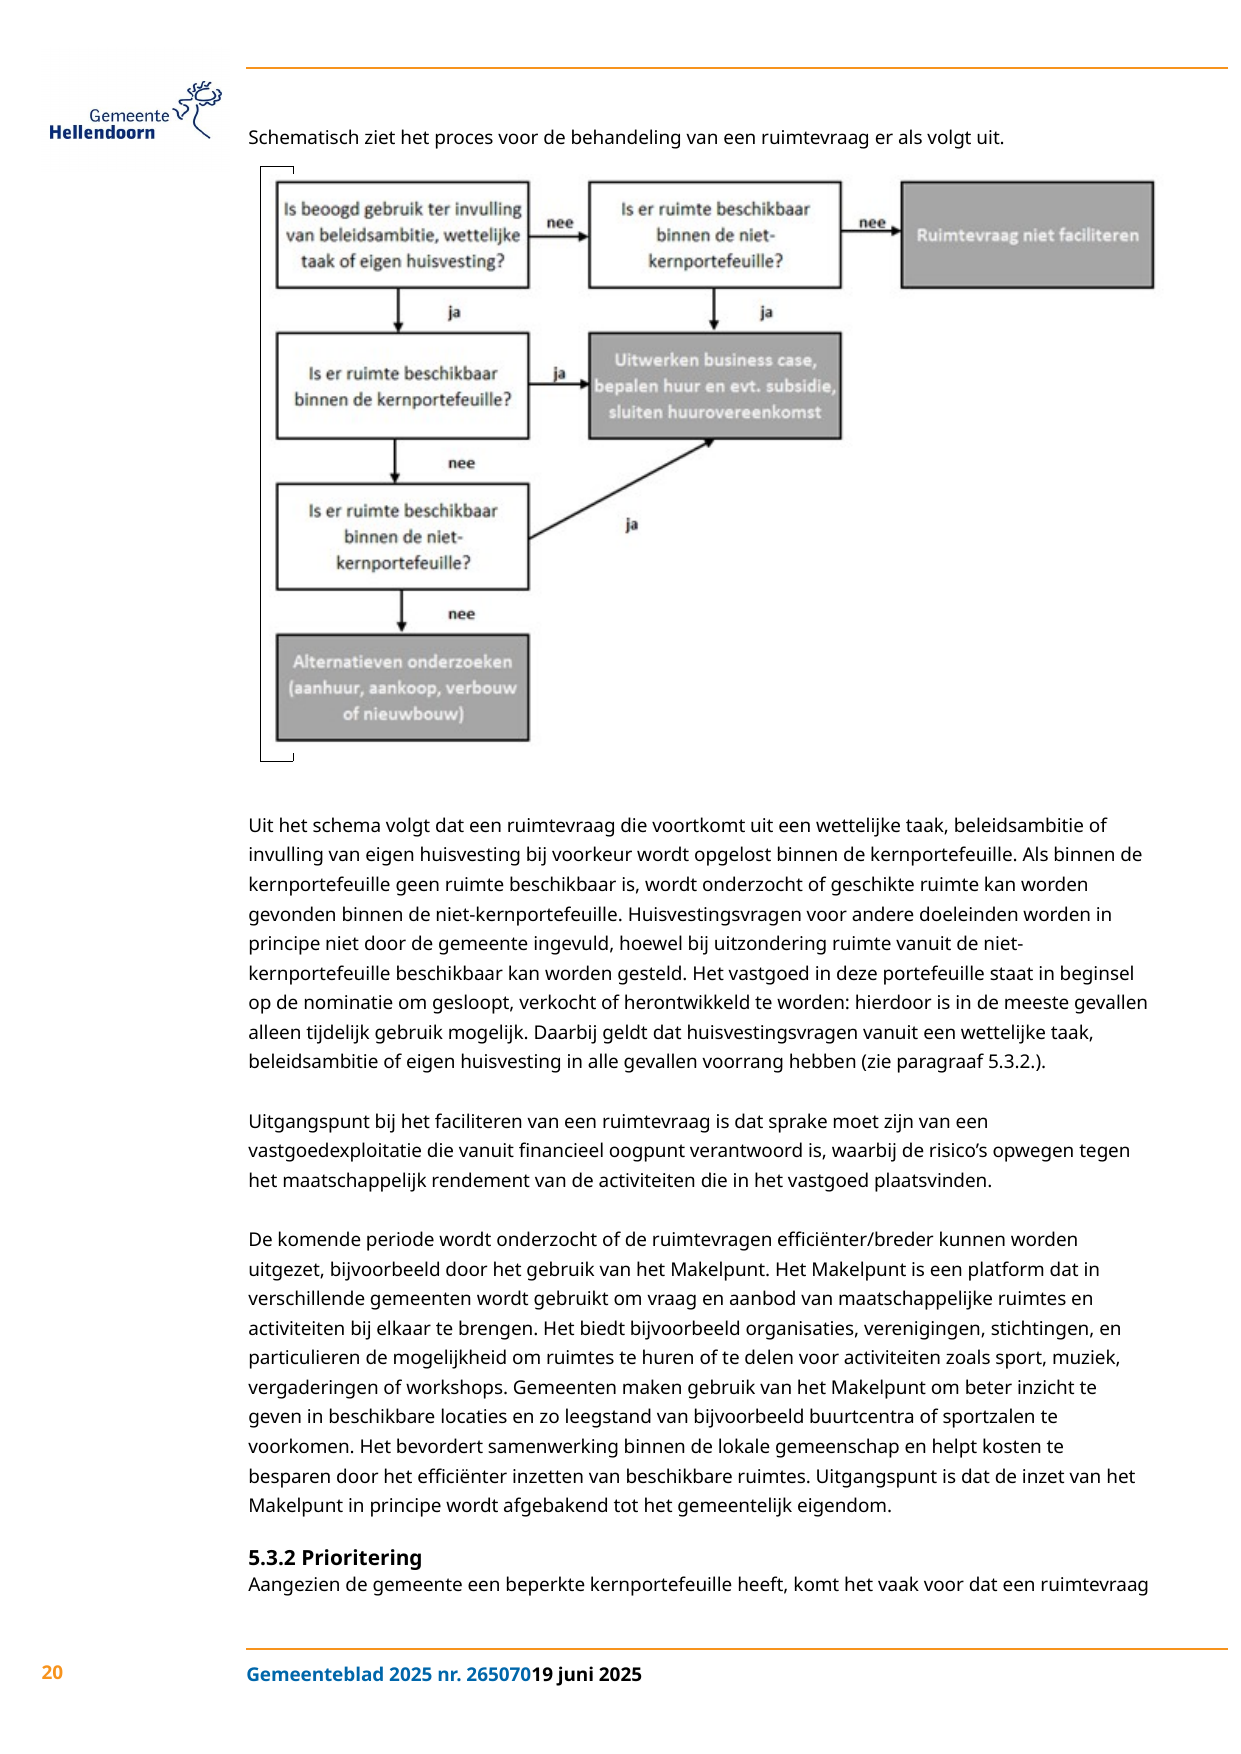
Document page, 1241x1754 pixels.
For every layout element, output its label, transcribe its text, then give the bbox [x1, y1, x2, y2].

text Uitgangspunt bij het faciliteren van een ruimtevraag is dat sprake moet zijn van een vastgoedexploitatie die vanuit financieel oogpunt verantwoord is, waarbij de risico’s opwegen tegen het maatschappelijk rendement van de activiteiten die in het vastgoed plaatsvinden. [248, 1108, 1152, 1193]
picture [268, 174, 1173, 753]
text Uit het schema volgt dat een ruimtevraag die voortkomt uit een wettelijke taak, beleidsambitie of invulling van eigen huisvesting bij voorkeur wordt opgelost binnen de kernportefeuille. Als binnen de kernportefeuille geen ruimte beschikbaar is, wordt onderzocht of geschikte ruimte kan worden gevonden binnen de niet-kernportefeuille. Huisvestingsvragen voor andere doeleinden worden in principe niet door de gemeente ingevuld, hoewel bij uitzondering ruimte vanuit de niet-kernportefeuille beschikbaar kan worden gesteld. Het vastgoed in deze portefeuille staat in beginsel op de nominatie om gesloopt, verkocht of herontwikkeld te worden: hierdoor is in de meeste gevallen alleen tijdelijk gebruik mogelijk. Daarbij geldt dat huisvestingsvragen vanuit een wettelijke taak, beleidsambitie of eigen huisvesting in alle gevallen voorrang hebben (zie paragraaf 5.3.2.). [248, 812, 1152, 1074]
text Aangezien de gemeente een beperkte kernportefeuille heeft, komt het vaak voor dat een ruimtevraag [248, 1571, 1152, 1597]
text 5.3.2 Prioritering [248, 1543, 1152, 1571]
text De komende periode wordt onderzocht of de ruimtevragen efficiënter/breder kunnen worden uitgezet, bijvoorbeeld door het gebruik van het Makelpunt. Het Makelpunt is een platform dat in verschillende gemeenten wordt gebruikt om vraag en aanbod van maatschappelijke ruimtes en activiteiten bij elkaar te brengen. Het biedt bijvoorbeeld organisaties, verenigingen, stichtingen, en particulieren de mogelijkheid om ruimtes te huren of te delen voor activiteiten zoals sport, muziek, vergaderingen of workshops. Gemeenten maken gebruik van het Makelpunt om beter inzicht te geven in beschikbare locaties en zo leegstand van bijvoorbeeld buurtcentra of sportzalen te voorkomen. Het bevordert samenwerking binnen de lokale gemeenschap en helpt kosten te besparen door het efficiënter inzetten van beschikbare ruimtes. Uitgangspunt is dat de inzet van het Makelpunt in principe wordt afgebakend tot het gemeentelijk eigendom. [248, 1226, 1152, 1518]
text Schematisch ziet het proces voor de behandeling van een ruimtevraag er als volgt uit. [248, 124, 1152, 150]
picture [41, 47, 231, 172]
